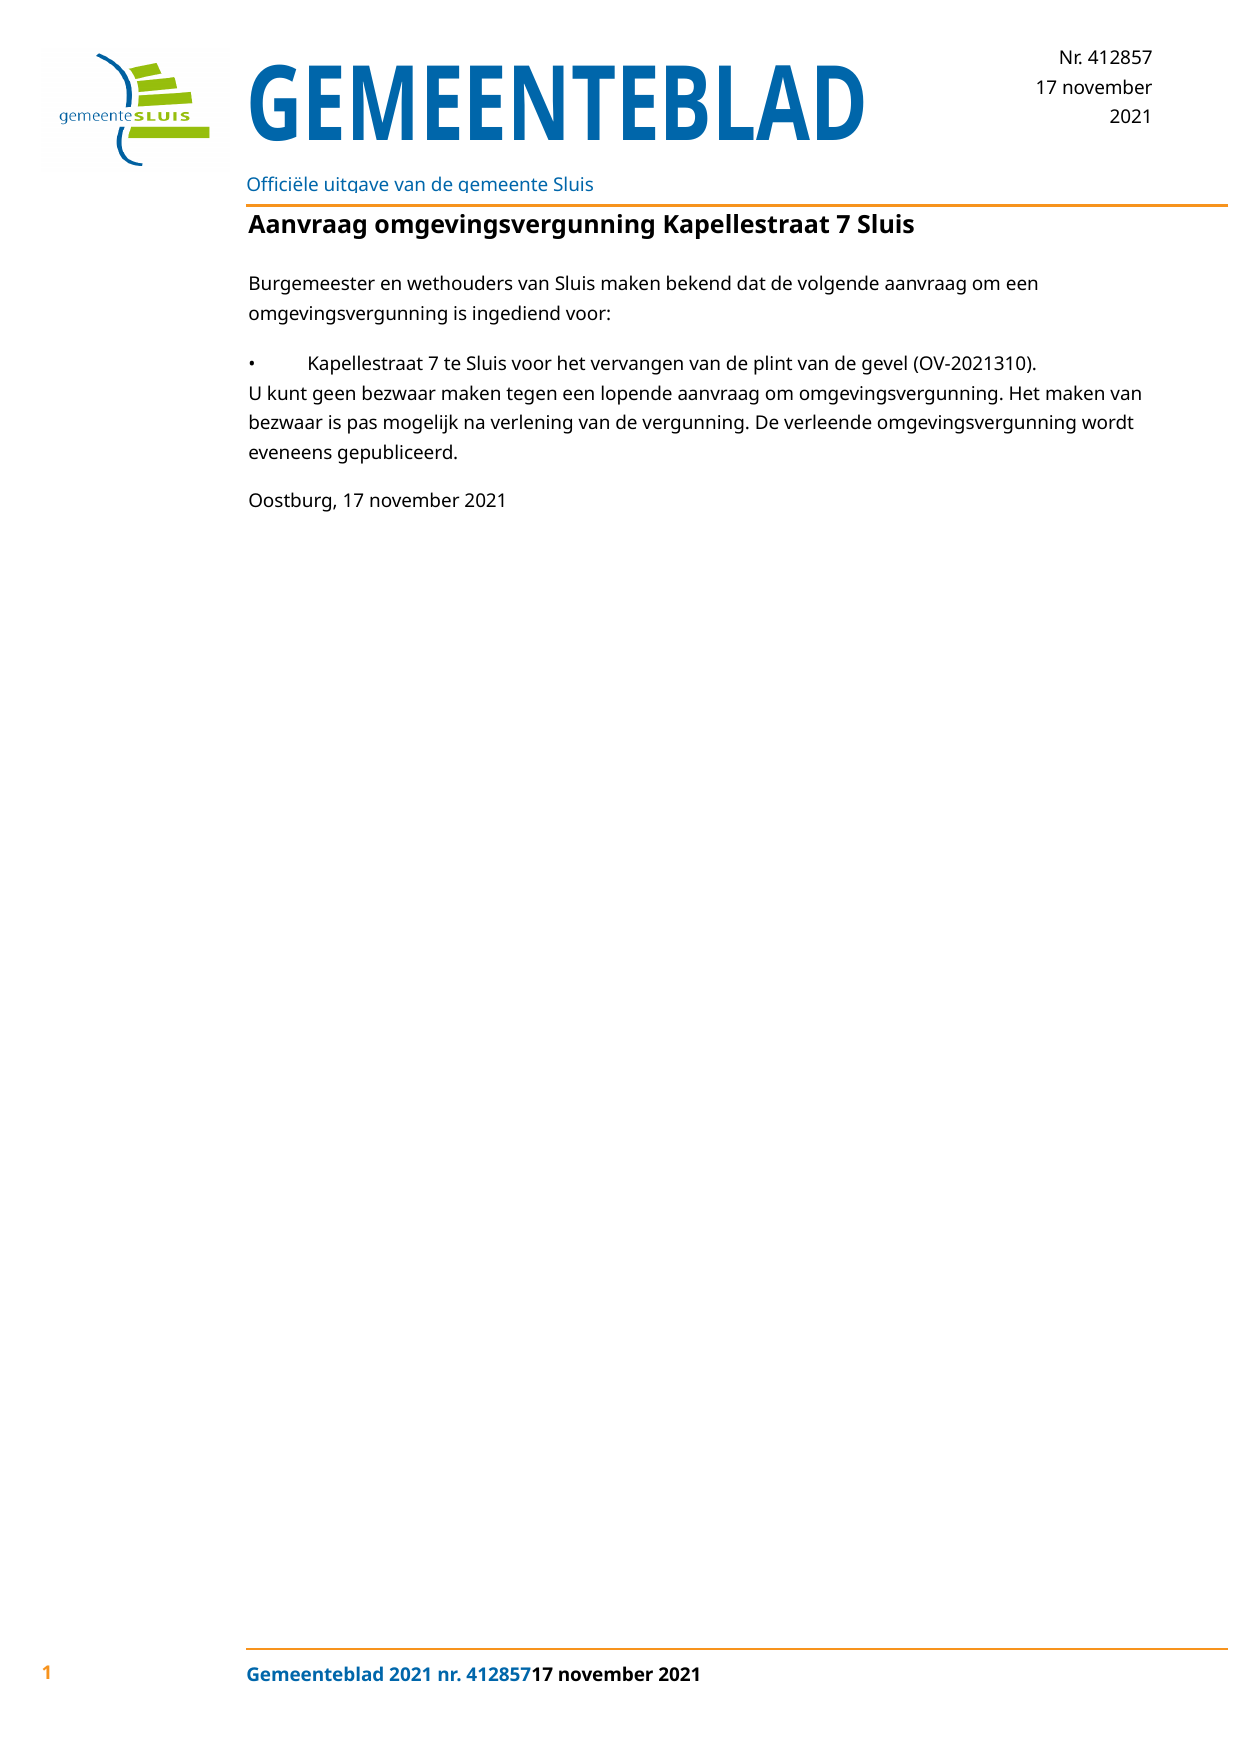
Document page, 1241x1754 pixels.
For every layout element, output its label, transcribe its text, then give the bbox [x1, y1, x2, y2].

list Kapellestraat 7 te Sluis voor het vervangen van de plint van de gevel (OV-2021310). [248, 350, 1152, 376]
text Aanvraag omgevingsvergunning Kapellestraat 7 Sluis [248, 207, 1152, 241]
text Oostburg, 17 november 2021 [248, 487, 1152, 513]
picture [41, 47, 231, 172]
text Burgemeester en wethouders van Sluis maken bekend dat de volgende aanvraag om een omgevingsvergunning is ingediend voor: [248, 270, 1152, 326]
text U kunt geen bezwaar maken tegen een lopende aanvraag om omgevingsvergunning. Het maken van bezwaar is pas mogelijk na verlening van de vergunning. De verleende omgevingsvergunning wordt eveneens gepubliceerd. [248, 380, 1152, 465]
